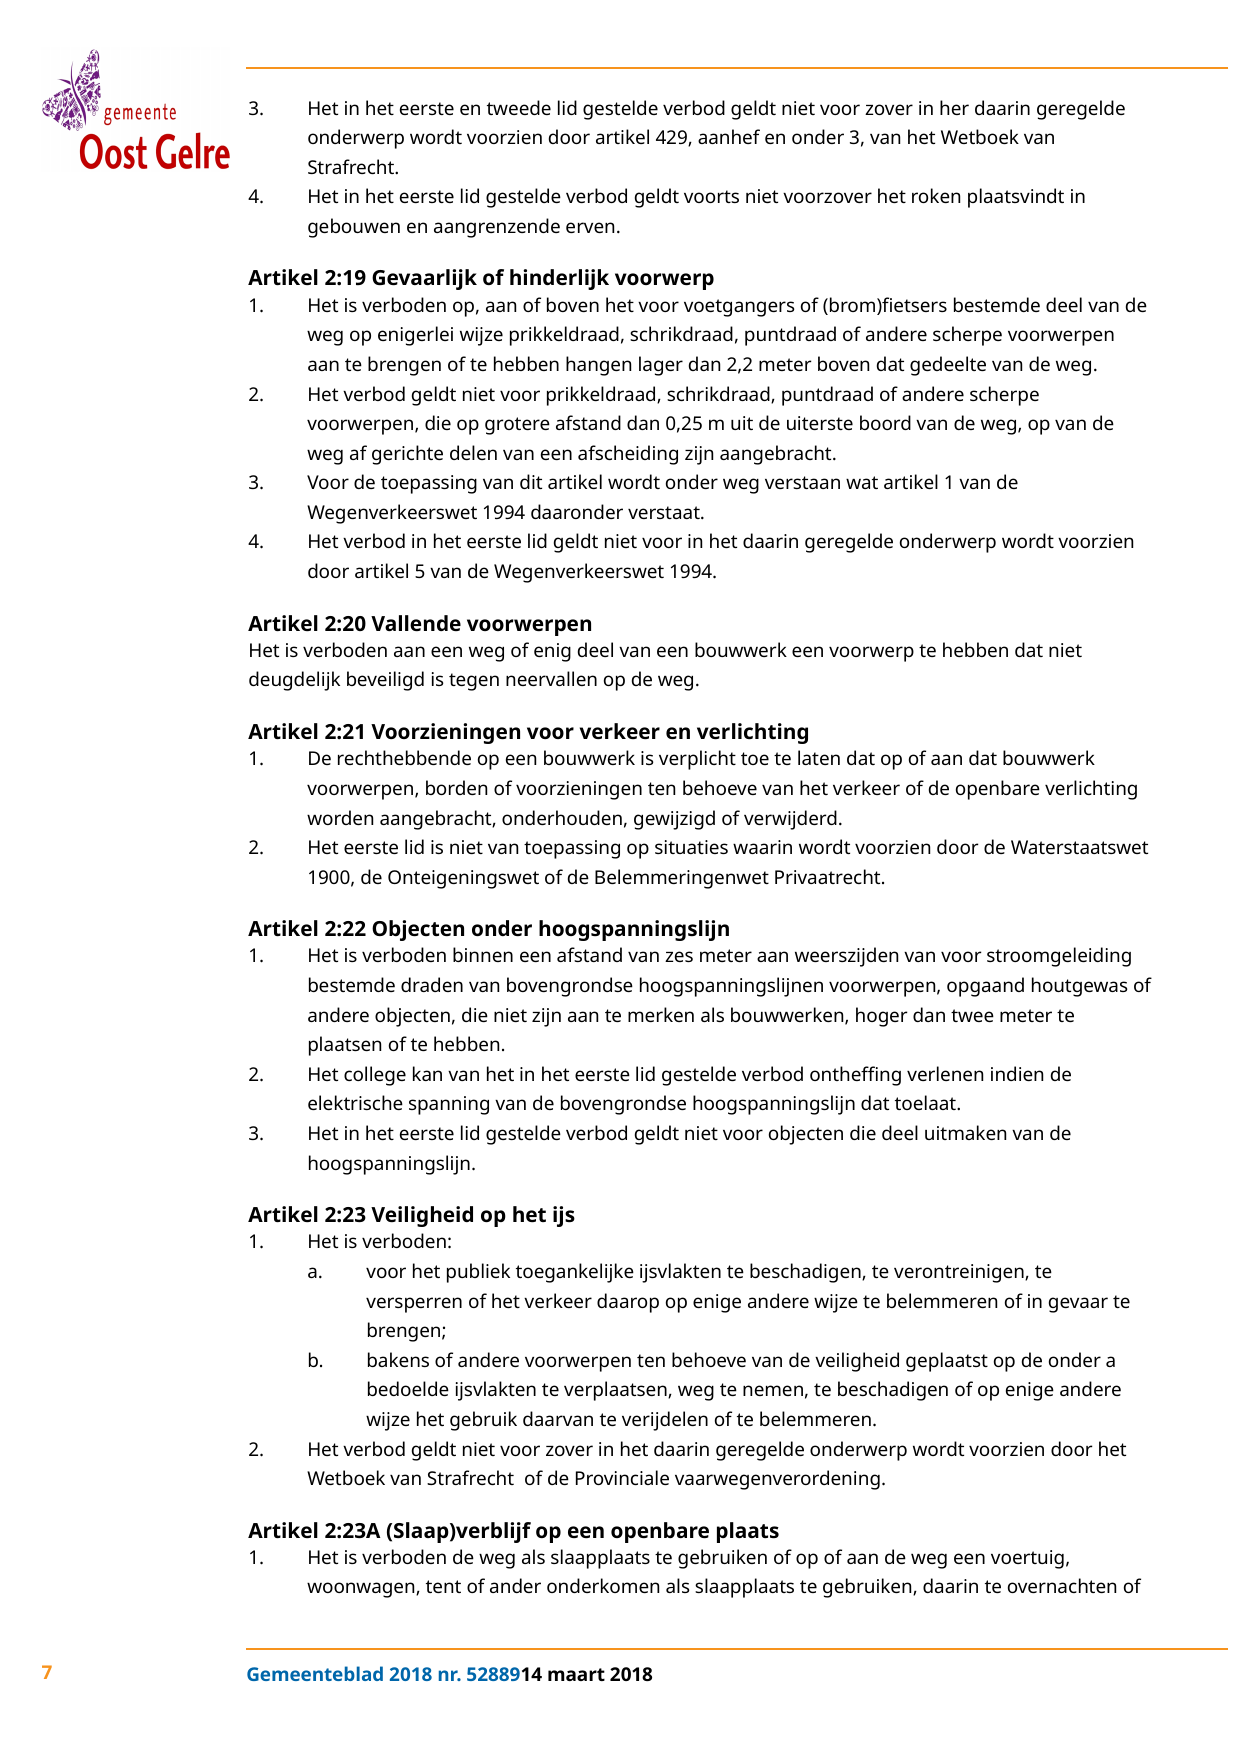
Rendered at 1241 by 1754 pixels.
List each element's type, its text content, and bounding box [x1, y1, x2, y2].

text Artikel 2:19 Gevaarlijk of hinderlijk voorwerp [248, 263, 1152, 292]
text Artikel 2:23 Veiligheid op het ijs [248, 1200, 1152, 1229]
list Het in het eerste lid gestelde verbod geldt voorts niet voorzover het roken plaatsvindt in gebouwen en aangrenzende erven. [248, 183, 1152, 239]
list bakens of andere voorwerpen ten behoeve van de veiligheid geplaatst op de onder a bedoelde ijsvlakten te verplaatsen, weg te nemen, te beschadigen of op enige andere wijze het gebruik daarvan te verijdelen of te belemmeren. [307, 1347, 1152, 1432]
list Het in het eerste en tweede lid gestelde verbod geldt niet voor zover in her daarin geregelde onderwerp wordt voorzien door artikel 429, aanhef en onder 3, van het Wetboek van Strafrecht. [248, 95, 1152, 180]
picture [41, 47, 231, 172]
list Het college kan van het in het eerste lid gestelde verbod ontheffing verlenen indien de elektrische spanning van de bovengrondse hoogspanningslijn dat toelaat. [248, 1061, 1152, 1116]
list Het is verboden binnen een afstand van zes meter aan weerszijden van voor stroomgeleiding bestemde draden van bovengrondse hoogspanningslijnen voorwerpen, opgaand houtgewas of andere objecten, die niet zijn aan te merken als bouwwerken, hoger dan twee meter te plaatsen of te hebben. [248, 943, 1152, 1057]
list Het in het eerste lid gestelde verbod geldt niet voor objecten die deel uitmaken van de hoogspanningslijn. [248, 1120, 1152, 1176]
list Het is verboden op, aan of boven het voor voetgangers of (brom)fietsers bestemde deel van de weg op enigerlei wijze prikkeldraad, schrikdraad, puntdraad of andere scherpe voorwerpen aan te brengen of te hebben hangen lager dan 2,2 meter boven dat gedeelte van de weg. [248, 292, 1152, 377]
list voor het publiek toegankelijke ijsvlakten te beschadigen, te verontreinigen, te versperren of het verkeer daarop op enige andere wijze te belemmeren of in gevaar te brengen; [307, 1258, 1152, 1343]
list Het is verboden de weg als slaapplaats te gebruiken of op of aan de weg een voertuig, woonwagen, tent of ander onderkomen als slaapplaats te gebruiken, daarin te overnachten of [248, 1544, 1152, 1599]
list Het verbod in het eerste lid geldt niet voor in het daarin geregelde onderwerp wordt voorzien door artikel 5 van de Wegenverkeerswet 1994. [248, 529, 1152, 584]
text Artikel 2:23A (Slaap)verblijf op een openbare plaats [248, 1516, 1152, 1544]
list De rechthebbende op een bouwwerk is verplicht toe te laten dat op of aan dat bouwwerk voorwerpen, borden of voorzieningen ten behoeve van het verkeer of de openbare verlichting worden aangebracht, onderhouden, gewijzigd of verwijderd. [248, 746, 1152, 830]
text Artikel 2:21 Voorzieningen voor verkeer en verlichting [248, 717, 1152, 746]
text Het is verboden aan een weg of enig deel van een bouwwerk een voorwerp te hebben dat niet deugdelijk beveiligd is tegen neervallen op de weg. [248, 637, 1152, 692]
list Het is verboden: [248, 1229, 1152, 1254]
list Het verbod geldt niet voor prikkeldraad, schrikdraad, puntdraad of andere scherpe voorwerpen, die op grotere afstand dan 0,25 m uit de uiterste boord van de weg, op van de weg af gerichte delen van een afscheiding zijn aangebracht. [248, 381, 1152, 466]
list Voor de toepassing van dit artikel wordt onder weg verstaan wat artikel 1 van de Wegenverkeerswet 1994 daaronder verstaat. [248, 469, 1152, 525]
text Artikel 2:22 Objecten onder hoogspanningslijn [248, 914, 1152, 943]
text Artikel 2:20 Vallende voorwerpen [248, 609, 1152, 637]
list Het verbod geldt niet voor zover in het daarin geregelde onderwerp wordt voorzien door het Wetboek van Strafrecht of de Provinciale vaarwegenverordening. [248, 1436, 1152, 1491]
list Het eerste lid is niet van toepassing op situaties waarin wordt voorzien door de Waterstaatswet 1900, de Onteigeningswet of de Belemmeringenwet Privaatrecht. [248, 834, 1152, 889]
